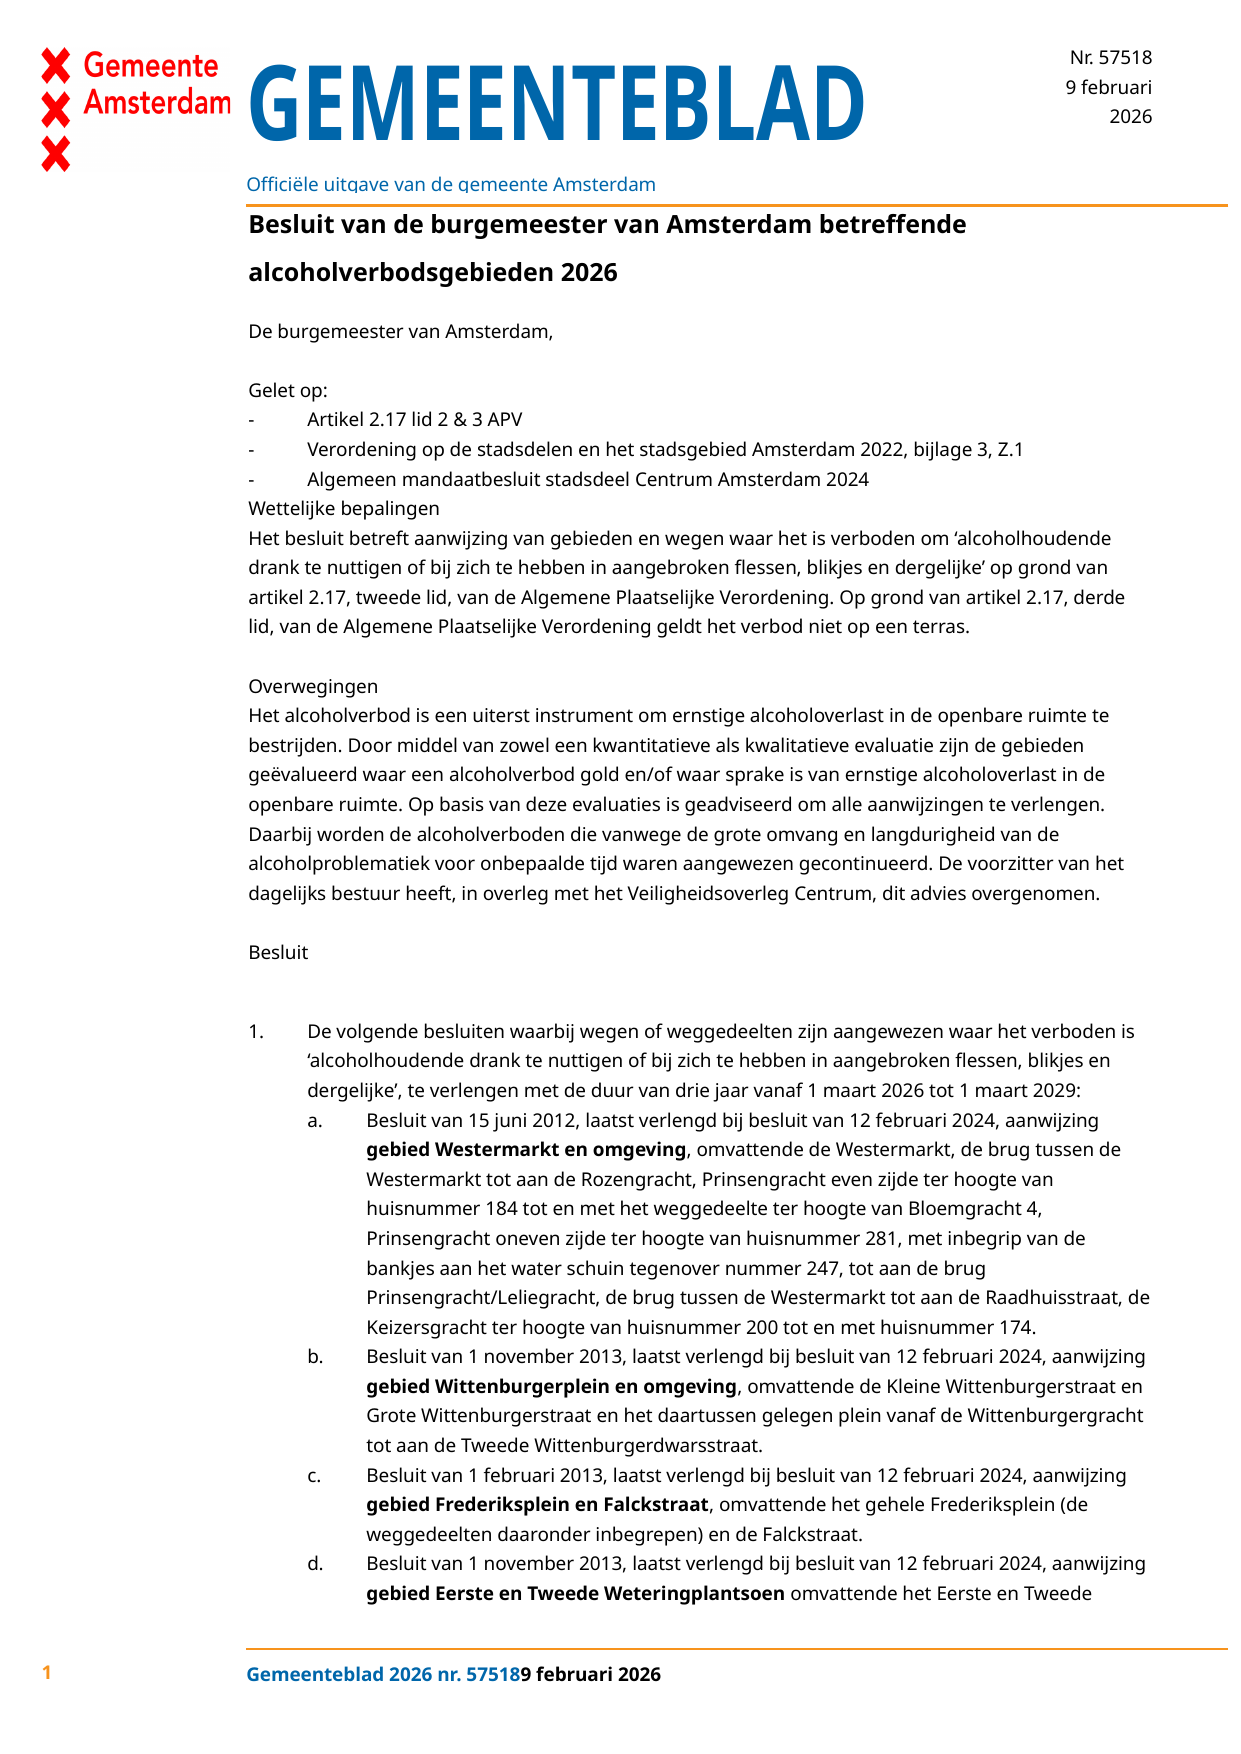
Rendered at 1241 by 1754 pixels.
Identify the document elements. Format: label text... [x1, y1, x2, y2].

list Besluit van 1 november 2013, laatst verlengd bij besluit van 12 februari 2024, aanwijzing gebied Wittenburgerplein en omgeving, omvattende de Kleine Wittenburgerstraat en Grote Wittenburgerstraat en het daartussen gelegen plein vanaf de Wittenburgergracht tot aan de Tweede Wittenburgerdwarsstraat. [307, 1343, 1152, 1458]
text Overwegingen [248, 673, 1152, 699]
text Het besluit betreft aanwijzing van gebieden en wegen waar het is verboden om ‘alcoholhoudende drank te nuttigen of bij zich te hebben in aangebroken flessen, blikjes en dergelijke’ op grond van artikel 2.17, tweede lid, van de Algemene Plaatselijke Verordening. Op grond van artikel 2.17, derde lid, van de Algemene Plaatselijke Verordening geldt het verbod niet op een terras. [248, 525, 1152, 639]
list Artikel 2.17 lid 2 & 3 APV [248, 407, 1152, 432]
list Besluit van 1 februari 2013, laatst verlengd bij besluit van 12 februari 2024, aanwijzing gebied Frederiksplein en Falckstraat, omvattende het gehele Frederiksplein (de weggedeelten daaronder inbegrepen) en de Falckstraat. [307, 1462, 1152, 1547]
list Besluit van 15 juni 2012, laatst verlengd bij besluit van 12 februari 2024, aanwijzing gebied Westermarkt en omgeving, omvattende de Westermarkt, de brug tussen de Westermarkt tot aan de Rozengracht, Prinsengracht even zijde ter hoogte van huisnummer 184 tot en met het weggedeelte ter hoogte van Bloemgracht 4, Prinsengracht oneven zijde ter hoogte van huisnummer 281, met inbegrip van de bankjes aan het water schuin tegenover nummer 247, tot aan de brug Prinsengracht/Leliegracht, de brug tussen de Westermarkt tot aan de Raadhuisstraat, de Keizersgracht ter hoogte van huisnummer 200 tot en met huisnummer 174. [307, 1107, 1152, 1339]
list Besluit van 1 november 2013, laatst verlengd bij besluit van 12 februari 2024, aanwijzing gebied Eerste en Tweede Weteringplantsoen omvattende het Eerste en Tweede [307, 1551, 1152, 1606]
text Besluit [248, 939, 1152, 965]
list De volgende besluiten waarbij wegen of weggedeelten zijn aangewezen waar het verboden is ‘alcoholhoudende drank te nuttigen of bij zich te hebben in aangebroken flessen, blikjes en dergelijke’, te verlengen met de duur van drie jaar vanaf 1 maart 2026 tot 1 maart 2029: [248, 1018, 1152, 1103]
text Gelet op: [248, 377, 1152, 403]
text Besluit van de burgemeester van Amsterdam betreffende alcoholverbodsgebieden 2026 [248, 207, 1152, 288]
list Verordening op de stadsdelen en het stadsgebied Amsterdam 2022, bijlage 3, Z.1 [248, 436, 1152, 462]
text De burgemeester van Amsterdam, [248, 318, 1152, 344]
picture [41, 47, 231, 172]
text Het alcoholverbod is een uiterst instrument om ernstige alcoholoverlast in de openbare ruimte te bestrijden. Door middel van zowel een kwantitatieve als kwalitatieve evaluatie zijn de gebieden geëvalueerd waar een alcoholverbod gold en/of waar sprake is van ernstige alcoholoverlast in de openbare ruimte. Op basis van deze evaluaties is geadviseerd om alle aanwijzingen te verlengen. Daarbij worden de alcoholverboden die vanwege de grote omvang en langdurigheid van de alcoholproblematiek voor onbepaalde tijd waren aangewezen gecontinueerd. De voorzitter van het dagelijks bestuur heeft, in overleg met het Veiligheidsoverleg Centrum, dit advies overgenomen. [248, 702, 1152, 906]
text Wettelijke bepalingen [248, 495, 1152, 521]
list Algemeen mandaatbesluit stadsdeel Centrum Amsterdam 2024 [248, 466, 1152, 492]
